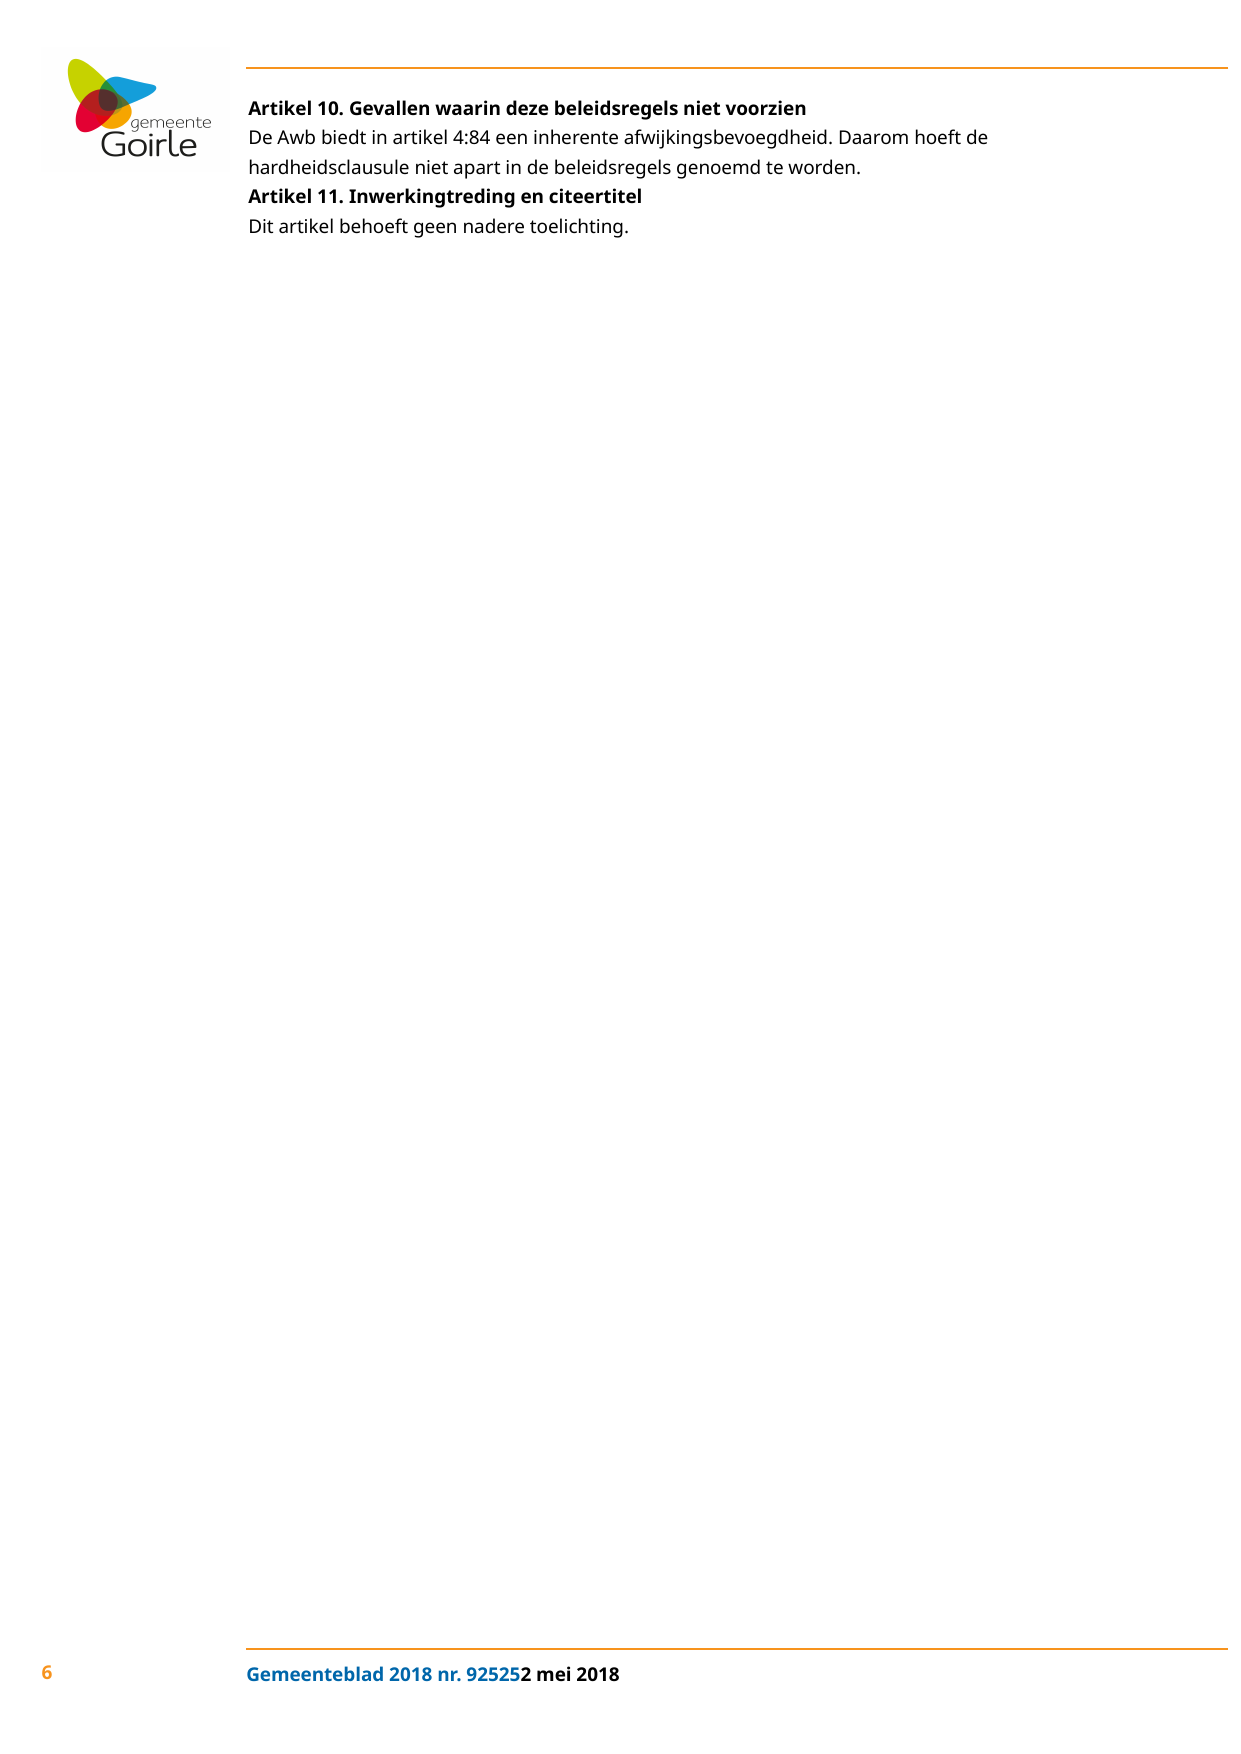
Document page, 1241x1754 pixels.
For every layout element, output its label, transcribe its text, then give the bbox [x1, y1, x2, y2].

text Artikel 11. Inwerkingtreding en citeertitel [248, 183, 1152, 209]
text De Awb biedt in artikel 4:84 een inherente afwijkingsbevoegdheid. Daarom hoeft de hardheidsclausule niet apart in de beleidsregels genoemd te worden. [248, 124, 1152, 180]
text Dit artikel behoeft geen nadere toelichting. [248, 213, 1152, 239]
text Artikel 10. Gevallen waarin deze beleidsregels niet voorzien [248, 95, 1152, 121]
picture [41, 47, 231, 172]
